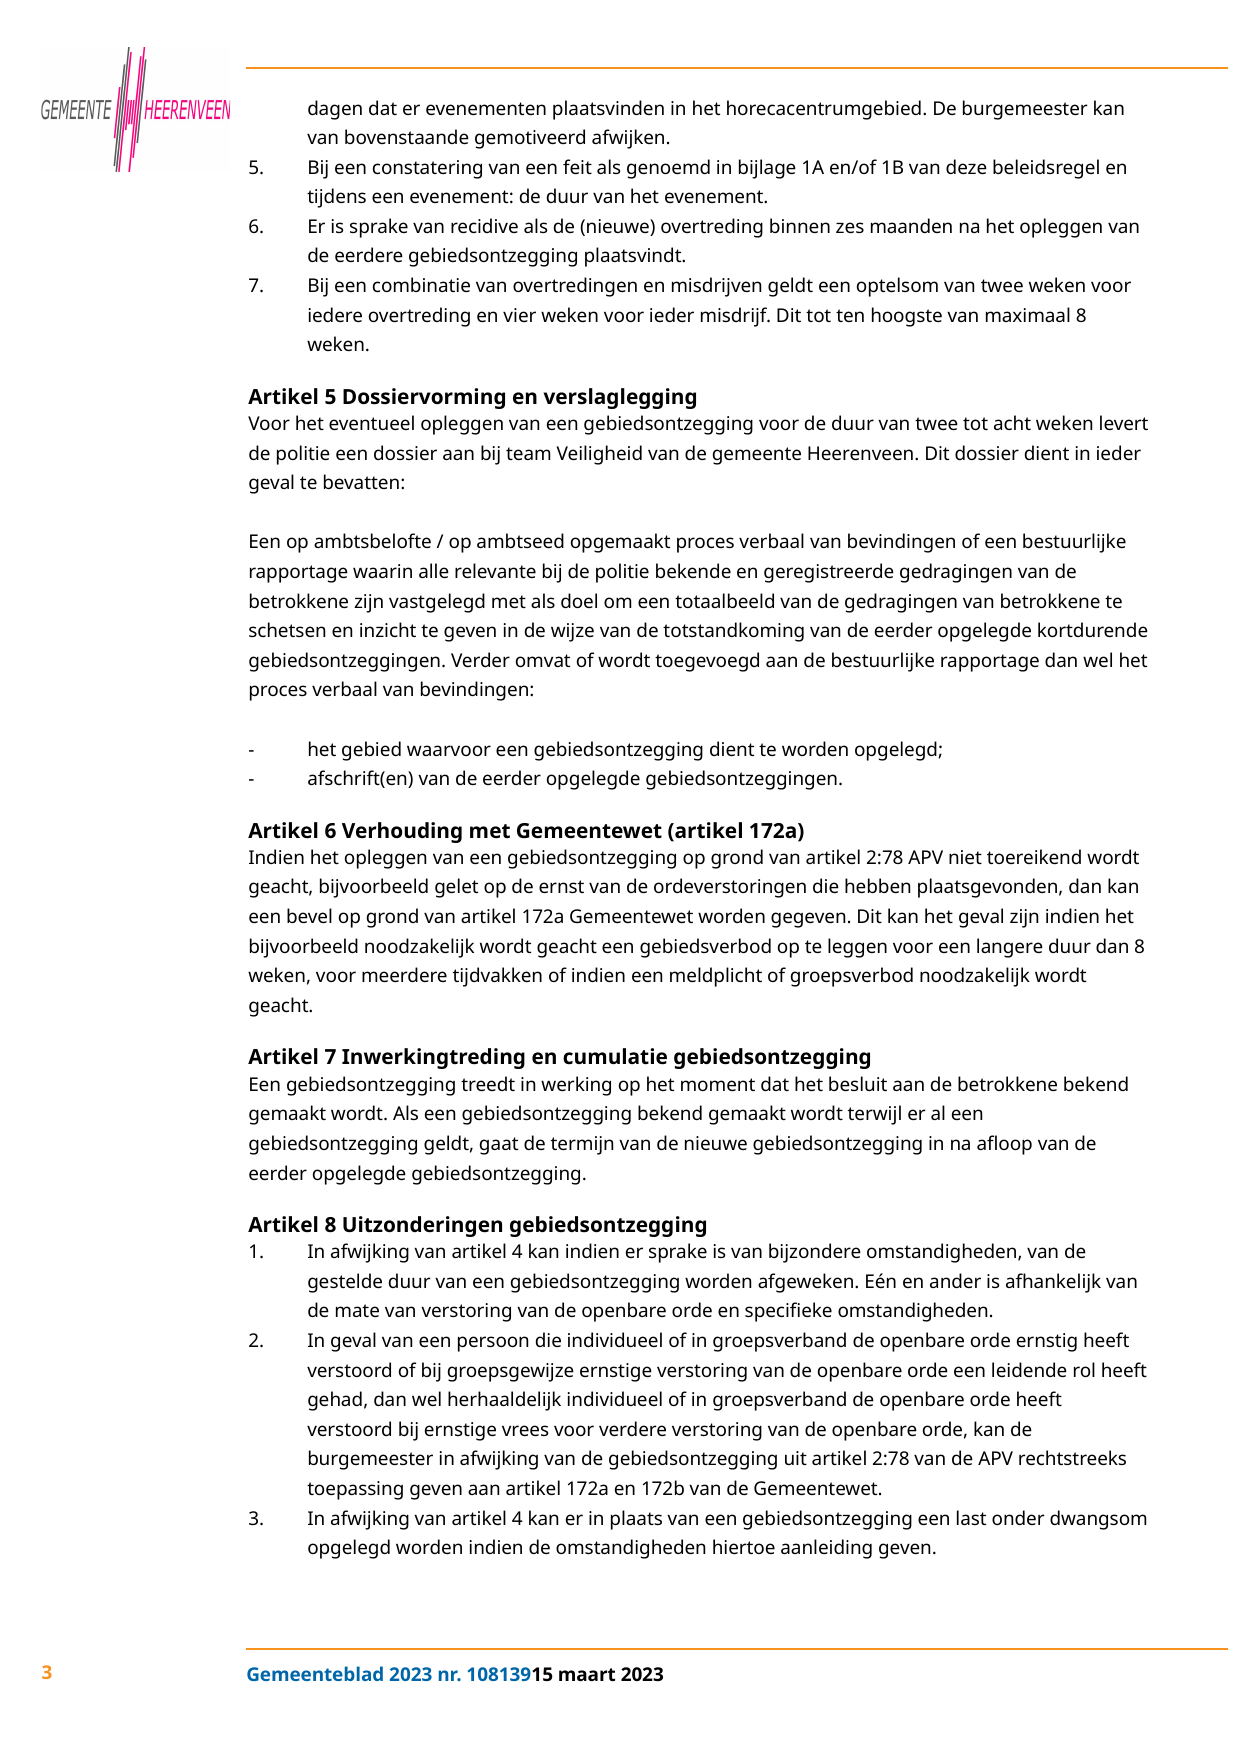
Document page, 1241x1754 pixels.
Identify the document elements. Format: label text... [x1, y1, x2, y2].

list In afwijking van artikel 4 kan er in plaats van een gebiedsontzegging een last onder dwangsom opgelegd worden indien de omstandigheden hiertoe aanleiding geven. [248, 1505, 1152, 1560]
text Een op ambtsbelofte / op ambtseed opgemaakt proces verbaal van bevindingen of een bestuurlijke rapportage waarin alle relevante bij de politie bekende en geregistreerde gedragingen van de betrokkene zijn vastgelegd met als doel om een totaalbeeld van de gedragingen van betrokkene te schetsen en inzicht te geven in de wijze van de totstandkoming van de eerder opgelegde kortdurende gebiedsontzeggingen. Verder omvat of wordt toegevoegd aan de bestuurlijke rapportage dan wel het proces verbaal van bevindingen: [248, 529, 1152, 702]
list het gebied waarvoor een gebiedsontzegging dient te worden opgelegd; [248, 736, 1152, 761]
text Artikel 6 Verhouding met Gemeentewet (artikel 172a) [248, 816, 1152, 844]
list Bij een constatering van een feit als genoemd in bijlage 1A en/of 1B van deze beleidsregel en tijdens een evenement: de duur van het evenement. [248, 154, 1152, 209]
text Artikel 5 Dossiervorming en verslaglegging [248, 382, 1152, 410]
text Een gebiedsontzegging treedt in werking op het moment dat het besluit aan de betrokkene bekend gemaakt wordt. Als een gebiedsontzegging bekend gemaakt wordt terwijl er al een gebiedsontzegging geldt, gaat de termijn van de nieuwe gebiedsontzegging in na afloop van de eerder opgelegde gebiedsontzegging. [248, 1071, 1152, 1185]
text Artikel 8 Uitzonderingen gebiedsontzegging [248, 1210, 1152, 1238]
list afschrift(en) van de eerder opgelegde gebiedsontzeggingen. [248, 765, 1152, 791]
list Bij een combinatie van overtredingen en misdrijven geldt een optelsom van twee weken voor iedere overtreding en vier weken voor ieder misdrijf. Dit tot ten hoogste van maximaal 8 weken. [248, 272, 1152, 357]
list In geval van een persoon die individueel of in groepsverband de openbare orde ernstig heeft verstoord of bij groepsgewijze ernstige verstoring van de openbare orde een leidende rol heeft gehad, dan wel herhaaldelijk individueel of in groepsverband de openbare orde heeft verstoord bij ernstige vrees voor verdere verstoring van de openbare orde, kan de burgemeester in afwijking van de gebiedsontzegging uit artikel 2:78 van de APV rechtstreeks toepassing geven aan artikel 172a en 172b van de Gemeentewet. [248, 1327, 1152, 1501]
text Artikel 7 Inwerkingtreding en cumulatie gebiedsontzegging [248, 1042, 1152, 1071]
list Er is sprake van recidive als de (nieuwe) overtreding binnen zes maanden na het opleggen van de eerdere gebiedsontzegging plaatsvindt. [248, 213, 1152, 268]
text Indien het opleggen van een gebiedsontzegging op grond van artikel 2:78 APV niet toereikend wordt geacht, bijvoorbeeld gelet op de ernst van de ordeverstoringen die hebben plaatsgevonden, dan kan een bevel op grond van artikel 172a Gemeentewet worden gegeven. Dit kan het geval zijn indien het bijvoorbeeld noodzakelijk wordt geacht een gebiedsverbod op te leggen voor een langere duur dan 8 weken, voor meerdere tijdvakken of indien een meldplicht of groepsverbod noodzakelijk wordt geacht. [248, 844, 1152, 1018]
text Voor het eventueel opleggen van een gebiedsontzegging voor de duur van twee tot acht weken levert de politie een dossier aan bij team Veiligheid van de gemeente Heerenveen. Dit dossier dient in ieder geval te bevatten: [248, 410, 1152, 495]
list dagen dat er evenementen plaatsvinden in het horecacentrumgebied. De burgemeester kan van bovenstaande gemotiveerd afwijken. [248, 95, 1152, 150]
picture [41, 47, 231, 172]
list In afwijking van artikel 4 kan indien er sprake is van bijzondere omstandigheden, van de gestelde duur van een gebiedsontzegging worden afgeweken. Eén en ander is afhankelijk van de mate van verstoring van de openbare orde en specifieke omstandigheden. [248, 1238, 1152, 1323]
